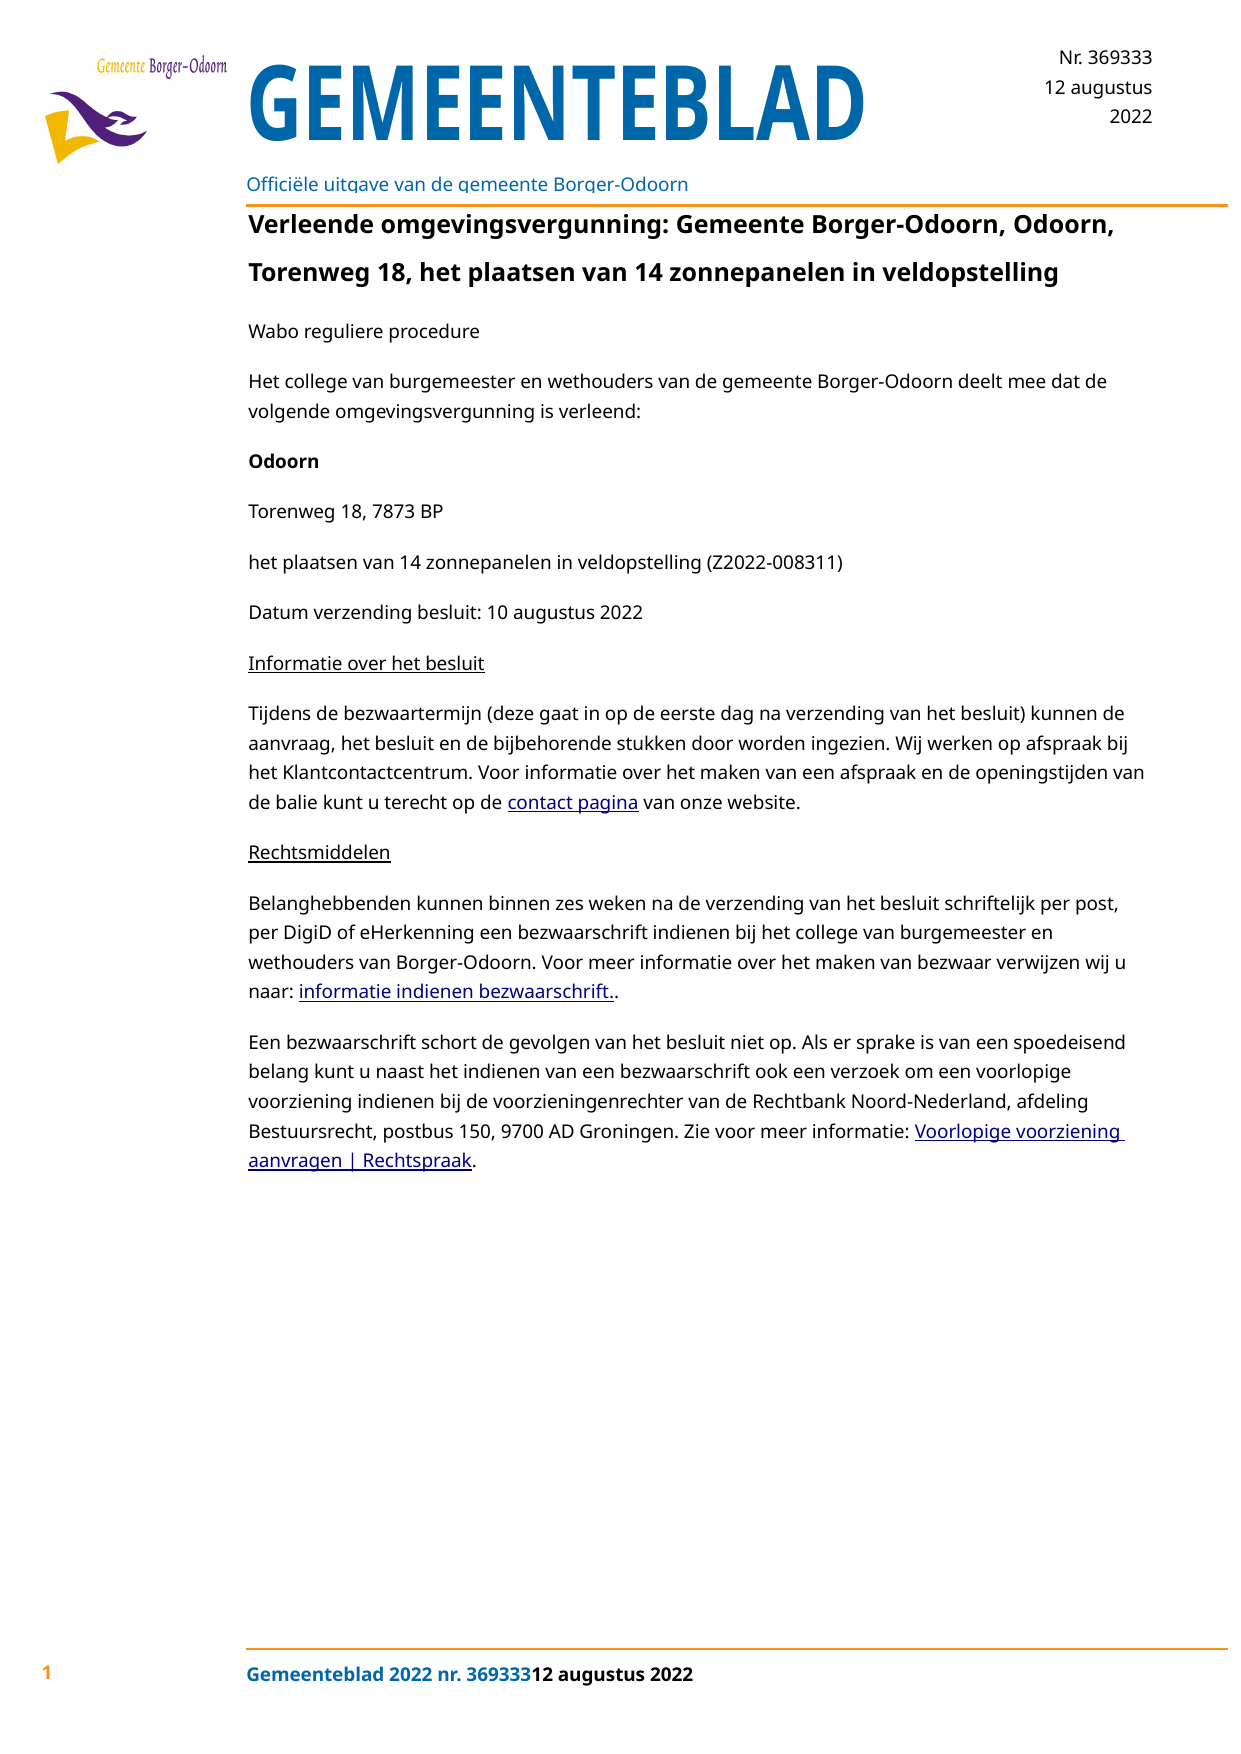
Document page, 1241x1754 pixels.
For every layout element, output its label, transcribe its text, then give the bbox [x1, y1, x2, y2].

text Rechtsmiddelen [248, 839, 1152, 865]
text Torenweg 18, 7873 BP [248, 499, 1152, 524]
picture [41, 47, 231, 172]
text Een bezwaarschrift schort de gevolgen van het besluit niet op. Als er sprake is van een spoedeisend belang kunt u naast het indienen van een bezwaarschrift ook een verzoek om een voorlopige voorziening indienen bij de voorzieningenrechter van de Rechtbank Noord-Nederland, afdeling Bestuursrecht, postbus 150, 9700 AD Groningen. Zie voor meer informatie: Voorlopige voorziening aanvragen | Rechtspraak. [248, 1029, 1152, 1173]
text het plaatsen van 14 zonnepanelen in veldopstelling (Z2022-008311) [248, 549, 1152, 575]
text Tijdens de bezwaartermijn (deze gaat in op de eerste dag na verzending van het besluit) kunnen de aanvraag, het besluit en de bijbehorende stukken door worden ingezien. Wij werken op afspraak bij het Klantcontactcentrum. Voor informatie over het maken van een afspraak en de openingstijden van de balie kunt u terecht op de contact pagina van onze website. [248, 700, 1152, 815]
text Wabo reguliere procedure [248, 318, 1152, 344]
text Datum verzending besluit: 10 augustus 2022 [248, 599, 1152, 625]
text Het college van burgemeester en wethouders van de gemeente Borger-Odoorn deelt mee dat de volgende omgevingsvergunning is verleend: [248, 368, 1152, 424]
text Verleende omgevingsvergunning: Gemeente Borger-Odoorn, Odoorn, Torenweg 18, het plaatsen van 14 zonnepanelen in veldopstelling [248, 207, 1152, 288]
text Odoorn [248, 448, 1152, 474]
text Informatie over het besluit [248, 650, 1152, 676]
text Belanghebbenden kunnen binnen zes weken na de verzending van het besluit schriftelijk per post, per DigiD of eHerkenning een bezwaarschrift indienen bij het college van burgemeester en wethouders van Borger-Odoorn. Voor meer informatie over het maken van bezwaar verwijzen wij u naar: informatie indienen bezwaarschrift.. [248, 890, 1152, 1004]
